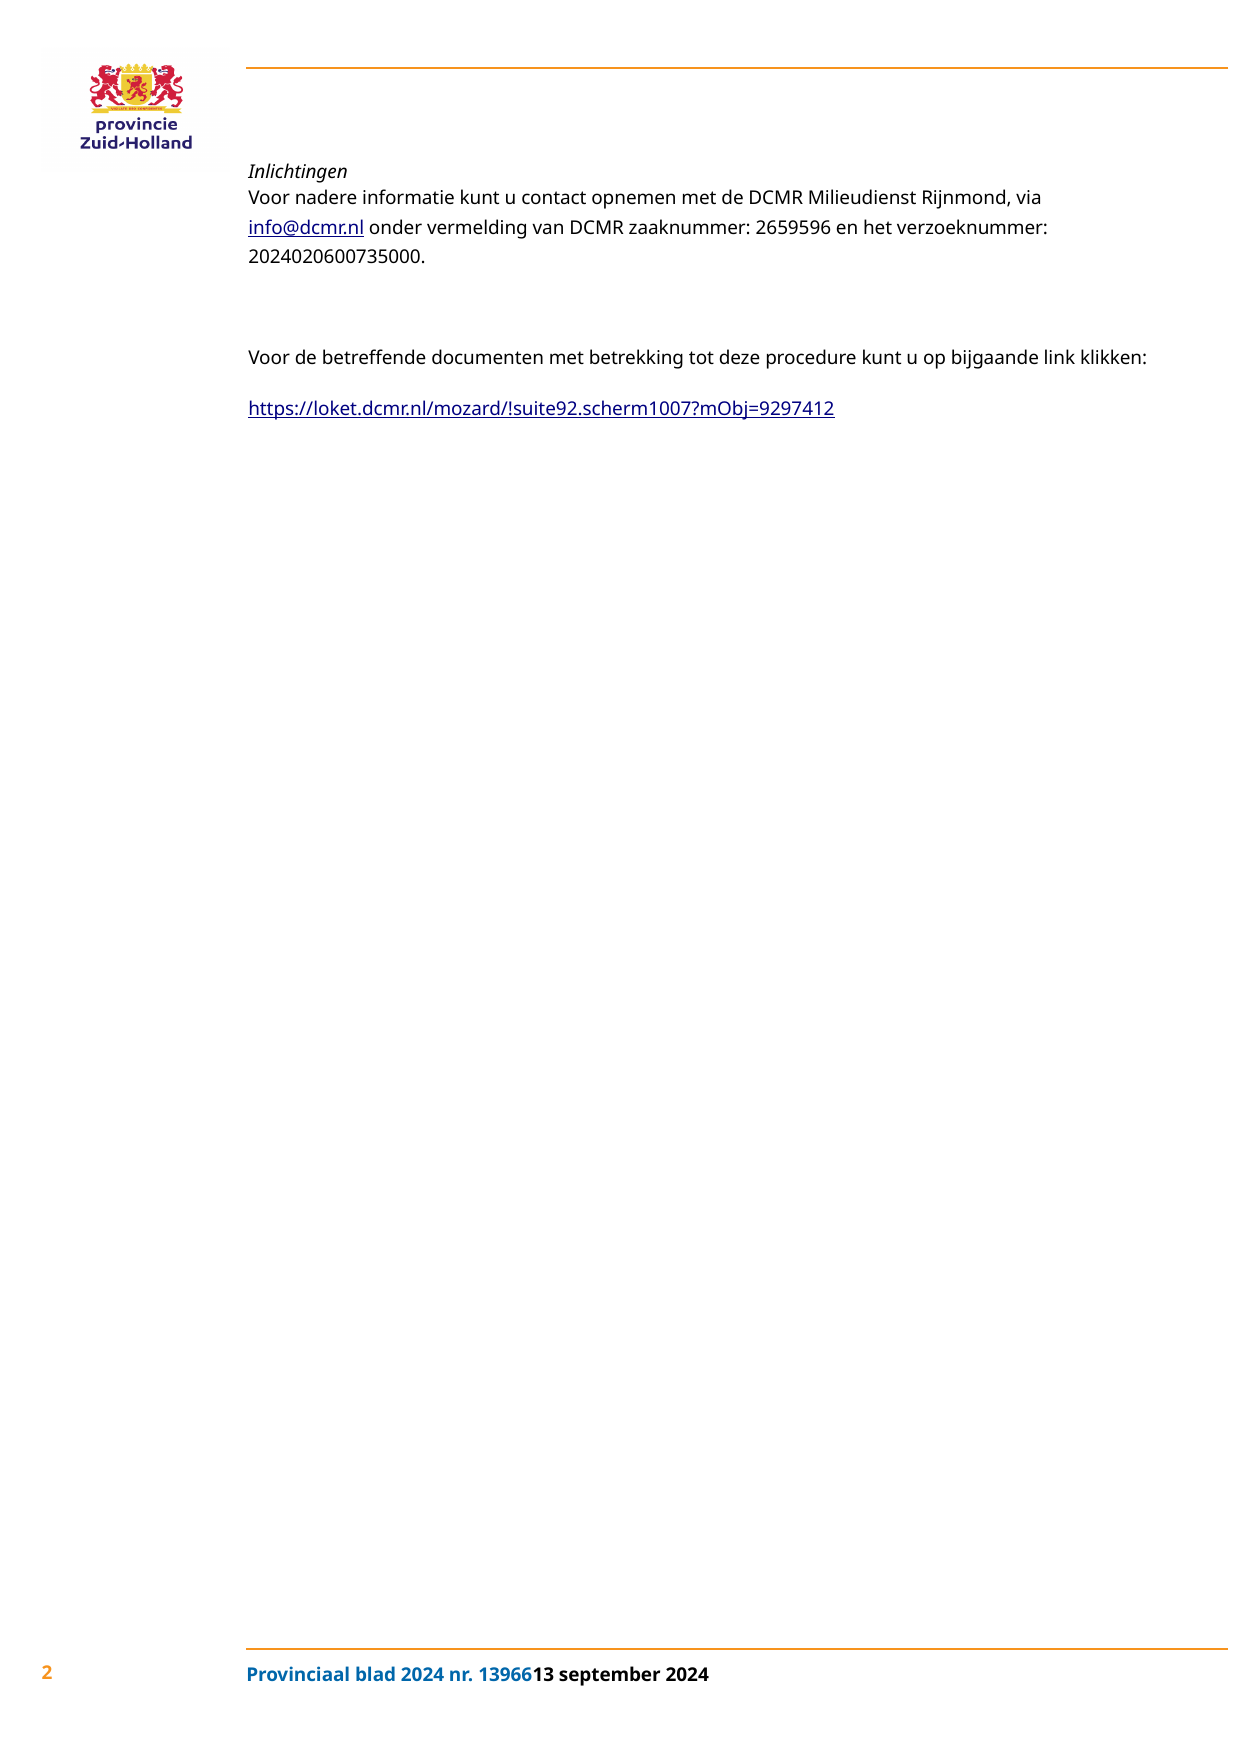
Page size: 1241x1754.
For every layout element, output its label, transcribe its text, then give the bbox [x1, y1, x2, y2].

text Inlichtingen [248, 159, 1152, 184]
text Voor nadere informatie kunt u contact opnemen met de DCMR Milieudienst Rijnmond, via info@dcmr.nl onder vermelding van DCMR zaaknummer: 2659596 en het verzoeknummer: 2024020600735000. [248, 184, 1152, 269]
text https://loket.dcmr.nl/mozard/!suite92.scherm1007?mObj=9297412 [248, 395, 1152, 421]
text Voor de betreffende documenten met betrekking tot deze procedure kunt u op bijgaande link klikken: [248, 344, 1152, 370]
picture [41, 47, 231, 172]
